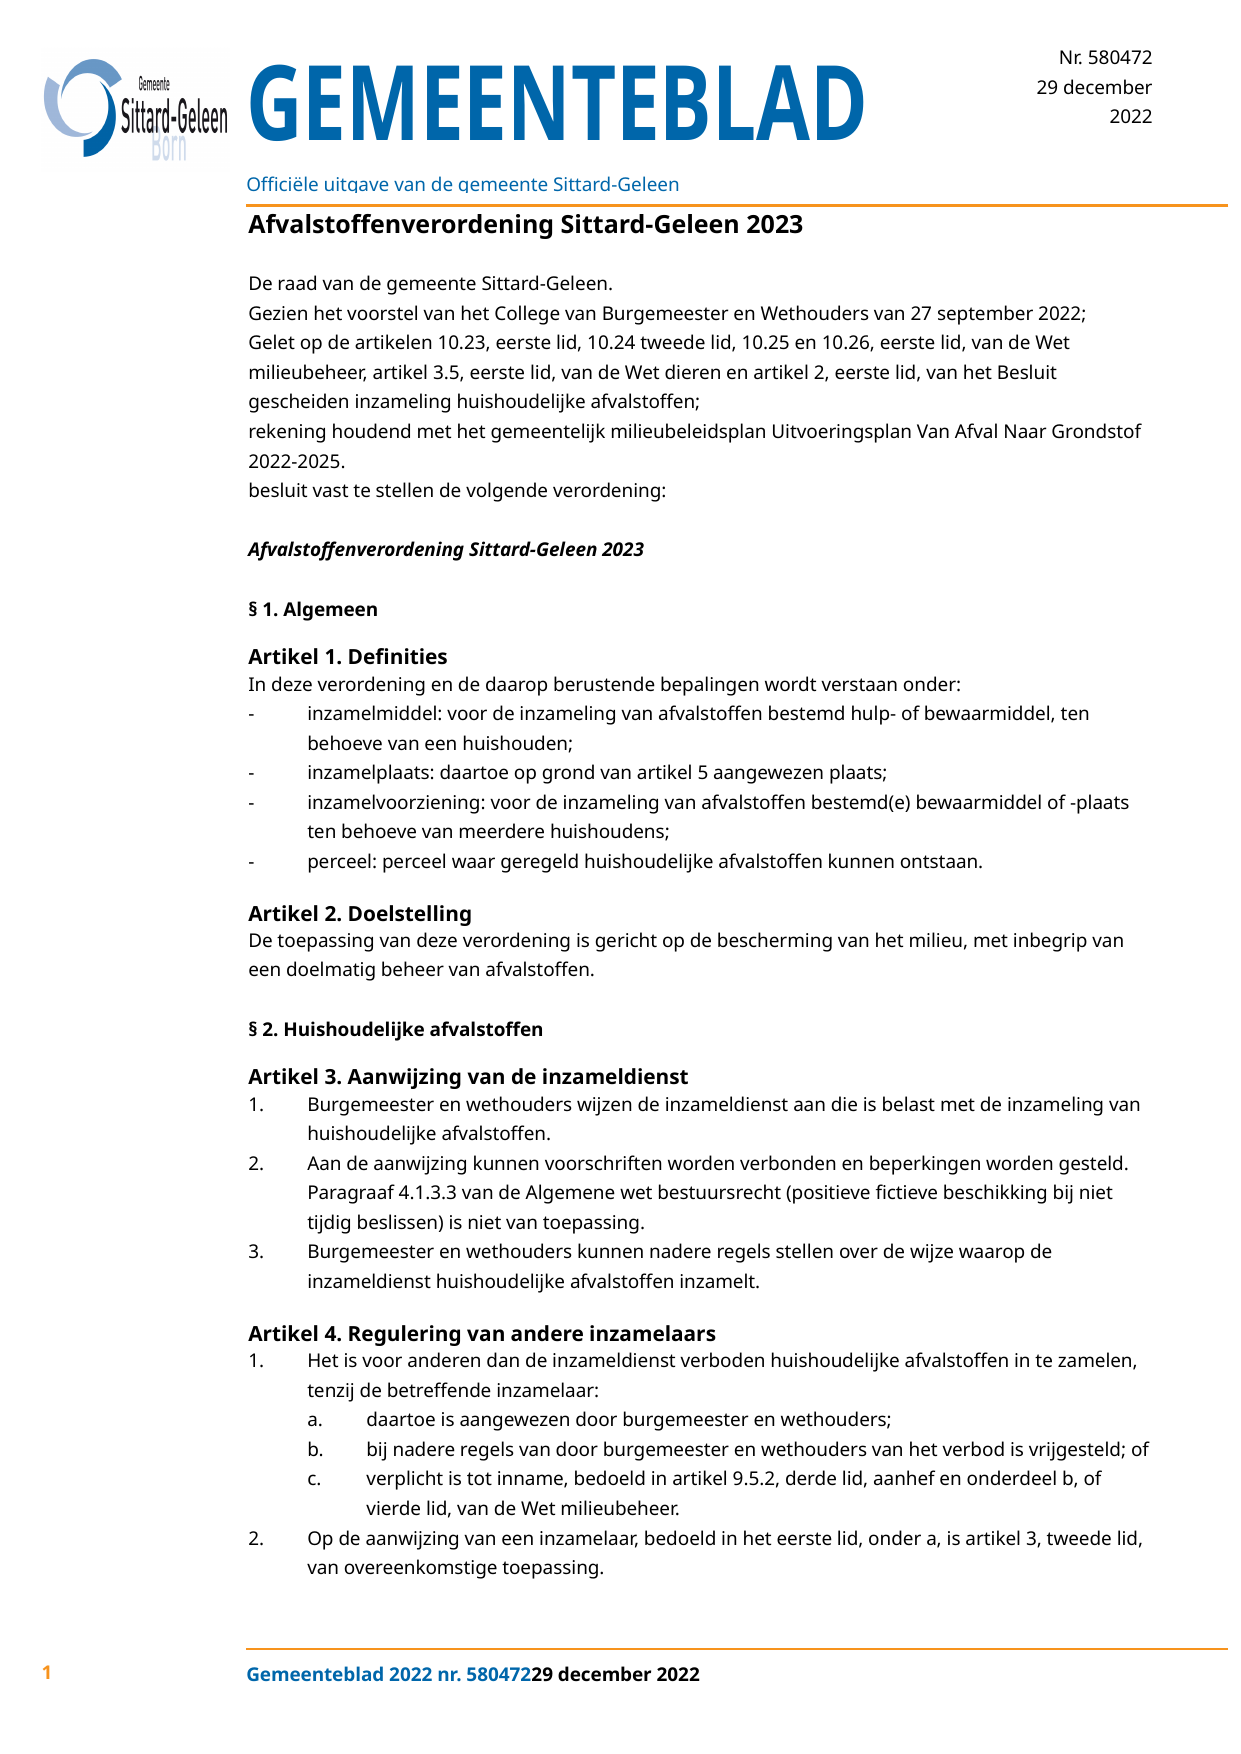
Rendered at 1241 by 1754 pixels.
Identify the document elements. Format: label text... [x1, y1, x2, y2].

text In deze verordening en de daarop berustende bepalingen wordt verstaan onder: [248, 671, 1152, 696]
text Artikel 2. Doelstelling [248, 899, 1152, 927]
text § 2. Huishoudelijke afvalstoffen [248, 1016, 1152, 1042]
text Afvalstoffenverordening Sittard-Geleen 2023 [248, 537, 1152, 562]
list perceel: perceel waar geregeld huishoudelijke afvalstoffen kunnen ontstaan. [248, 848, 1152, 874]
list Burgemeester en wethouders wijzen de inzameldienst aan die is belast met de inzameling van huishoudelijke afvalstoffen. [248, 1091, 1152, 1146]
text Gelet op de artikelen 10.23, eerste lid, 10.24 tweede lid, 10.25 en 10.26, eerste lid, van de Wet milieubeheer, artikel 3.5, eerste lid, van de Wet dieren en artikel 2, eerste lid, van het Besluit gescheiden inzameling huishoudelijke afvalstoffen; [248, 329, 1152, 414]
list inzamelvoorziening: voor de inzameling van afvalstoffen bestemd(e) bewaarmiddel of -plaats ten behoeve van meerdere huishoudens; [248, 789, 1152, 844]
list Aan de aanwijzing kunnen voorschriften worden verbonden en beperkingen worden gesteld. Paragraaf 4.1.3.3 van de Algemene wet bestuursrecht (positieve fictieve beschikking bij niet tijdig beslissen) is niet van toepassing. [248, 1150, 1152, 1235]
list daartoe is aangewezen door burgemeester en wethouders; [307, 1406, 1152, 1432]
text Artikel 4. Regulering van andere inzamelaars [248, 1319, 1152, 1347]
text § 1. Algemeen [248, 596, 1152, 621]
text Artikel 1. Definities [248, 642, 1152, 671]
list inzamelmiddel: voor de inzameling van afvalstoffen bestemd hulp- of bewaarmiddel, ten behoeve van een huishouden; [248, 700, 1152, 756]
list inzamelplaats: daartoe op grond van artikel 5 aangewezen plaats; [248, 759, 1152, 785]
picture [41, 47, 231, 172]
text Gezien het voorstel van het College van Burgemeester en Wethouders van 27 september 2022; [248, 300, 1152, 326]
list Burgemeester en wethouders kunnen nadere regels stellen over de wijze waarop de inzameldienst huishoudelijke afvalstoffen inzamelt. [248, 1239, 1152, 1294]
list Op de aanwijzing van een inzamelaar, bedoeld in het eerste lid, onder a, is artikel 3, tweede lid, van overeenkomstige toepassing. [248, 1525, 1152, 1580]
list bij nadere regels van door burgemeester en wethouders van het verbod is vrijgesteld; of [307, 1436, 1152, 1462]
list Het is voor anderen dan de inzameldienst verboden huishoudelijke afvalstoffen in te zamelen, tenzij de betreffende inzamelaar: [248, 1347, 1152, 1402]
list verplicht is tot inname, bedoeld in artikel 9.5.2, derde lid, aanhef en onderdeel b, of vierde lid, van de Wet milieubeheer. [307, 1466, 1152, 1521]
text Artikel 3. Aanwijzing van de inzameldienst [248, 1062, 1152, 1091]
text rekening houdend met het gemeentelijk milieubeleidsplan Uitvoeringsplan Van Afval Naar Grondstof 2022-2025. [248, 418, 1152, 473]
text besluit vast te stellen de volgende verordening: [248, 477, 1152, 503]
text Afvalstoffenverordening Sittard-Geleen 2023 [248, 207, 1152, 241]
text De toepassing van deze verordening is gericht op de bescherming van het milieu, met inbegrip van een doelmatig beheer van afvalstoffen. [248, 927, 1152, 982]
text De raad van de gemeente Sittard-Geleen. [248, 270, 1152, 296]
